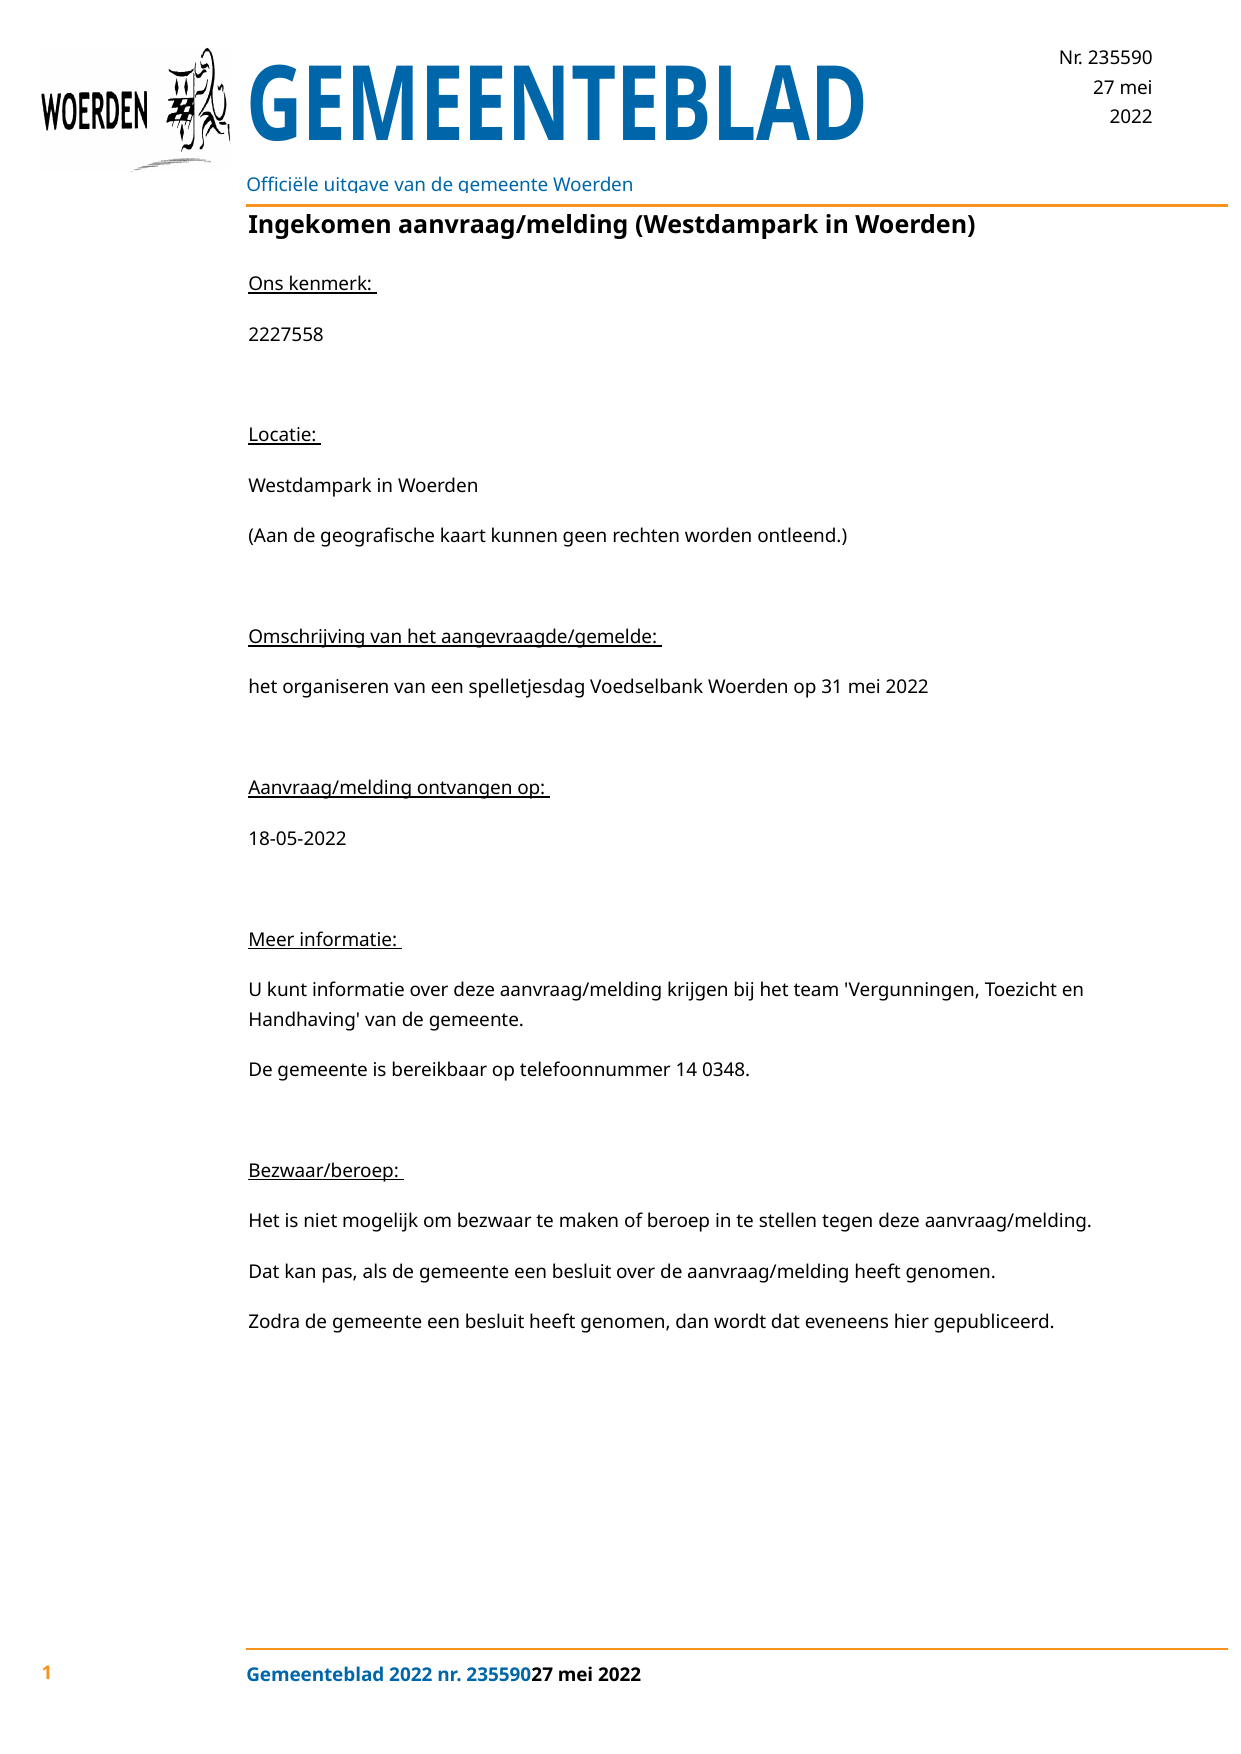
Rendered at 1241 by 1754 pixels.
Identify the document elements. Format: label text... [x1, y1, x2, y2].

text Westdampark in Woerden [248, 472, 1152, 498]
text Ingekomen aanvraag/melding (Westdampark in Woerden) [248, 207, 1152, 241]
text Locatie: [248, 422, 1152, 447]
text Ons kenmerk: [248, 270, 1152, 296]
text Het is niet mogelijk om bezwaar te maken of beroep in te stellen tegen deze aanvraag/melding. [248, 1207, 1152, 1233]
text het organiseren van een spelletjesdag Voedselbank Woerden op 31 mei 2022 [248, 674, 1152, 699]
text U kunt informatie over deze aanvraag/melding krijgen bij het team 'Vergunningen, Toezicht en Handhaving' van de gemeente. [248, 976, 1152, 1031]
text Zodra de gemeente een besluit heeft genomen, dan wordt dat eveneens hier gepubliceerd. [248, 1308, 1152, 1334]
picture [41, 47, 231, 172]
text (Aan de geografische kaart kunnen geen rechten worden ontleend.) [248, 522, 1152, 548]
text 18-05-2022 [248, 825, 1152, 851]
text 2227558 [248, 321, 1152, 346]
text Bezwaar/beroep: [248, 1157, 1152, 1183]
text De gemeente is bereikbaar op telefoonnummer 14 0348. [248, 1056, 1152, 1082]
text Omschrijving van het aangevraagde/gemelde: [248, 623, 1152, 649]
text Aanvraag/melding ontvangen op: [248, 774, 1152, 800]
text Meer informatie: [248, 926, 1152, 951]
text Dat kan pas, als de gemeente een besluit over de aanvraag/melding heeft genomen. [248, 1258, 1152, 1283]
